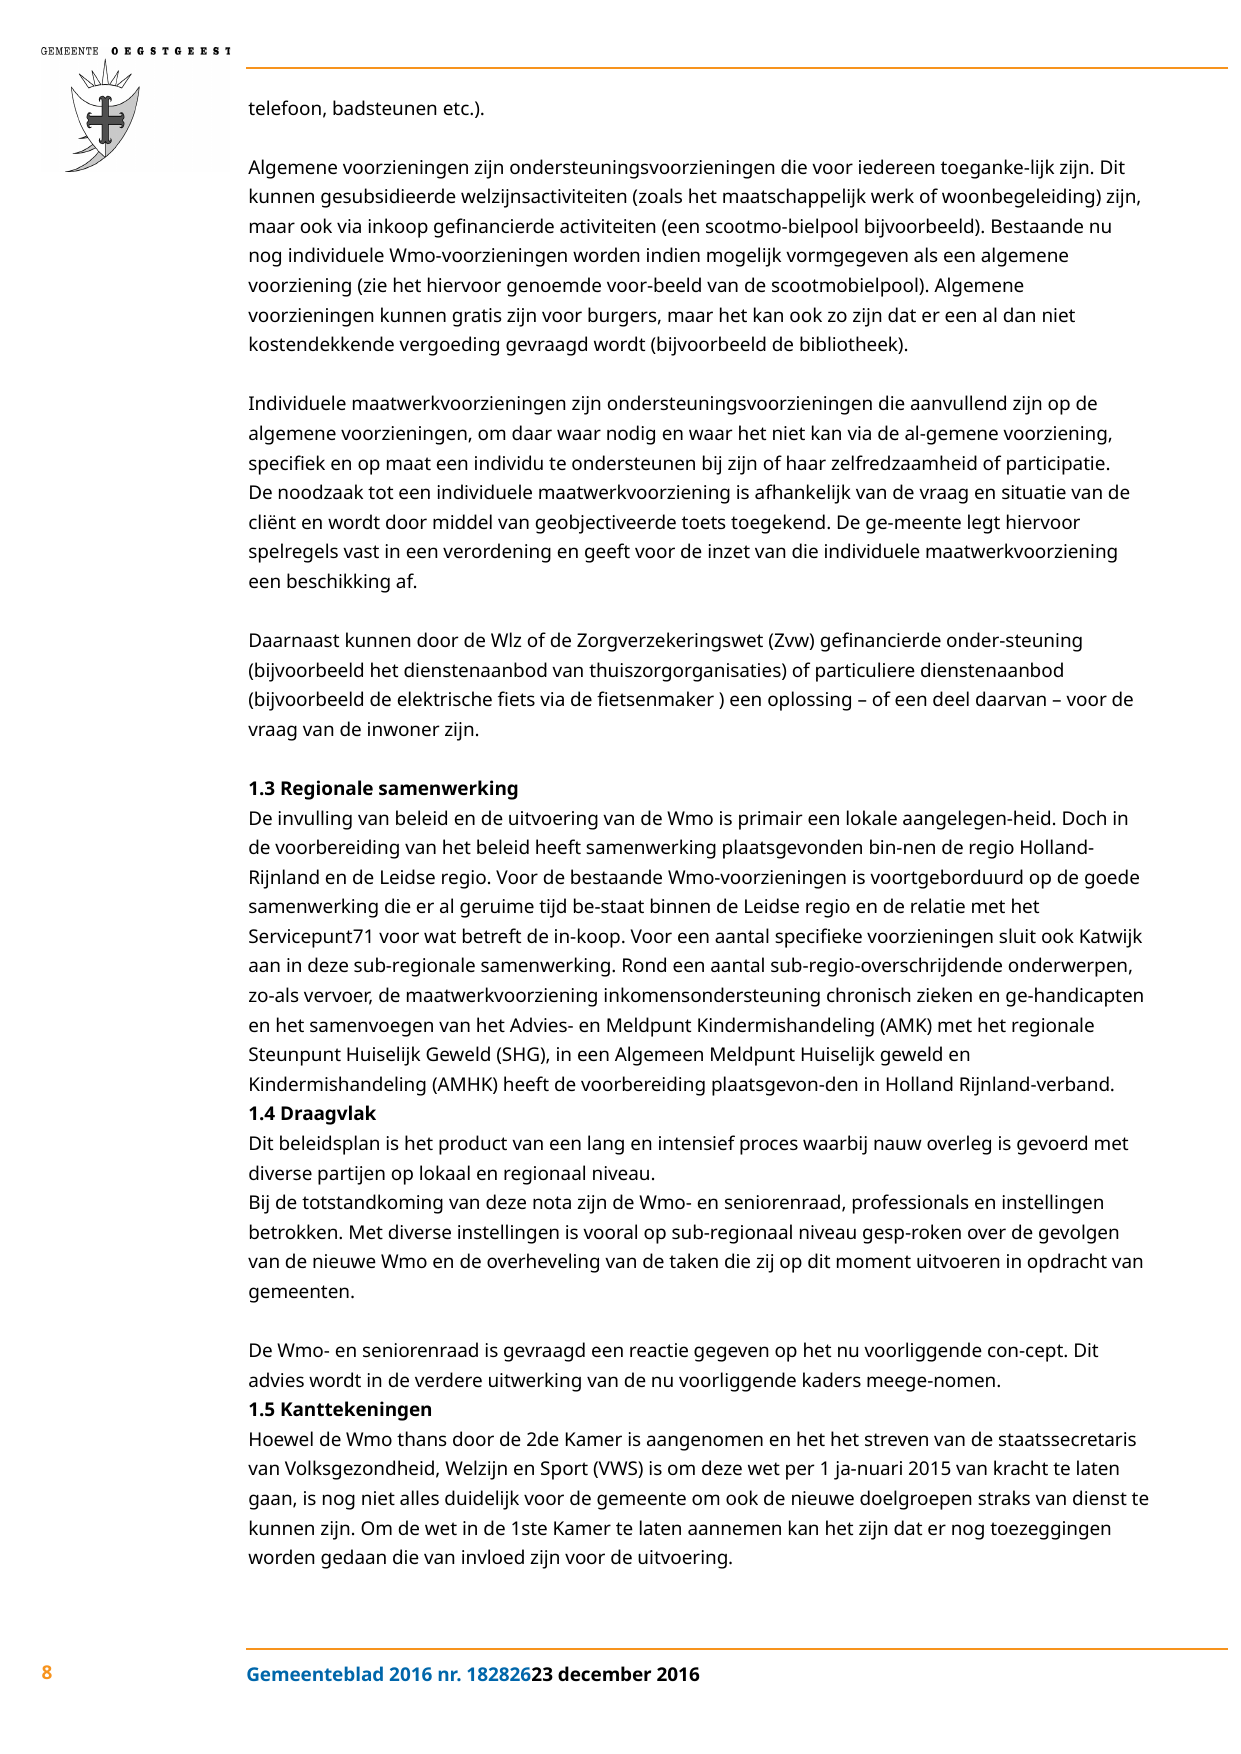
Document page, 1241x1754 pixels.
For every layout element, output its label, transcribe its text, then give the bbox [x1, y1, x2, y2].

text De noodzaak tot een individuele maatwerkvoorziening is afhankelijk van de vraag en situatie van de cliënt en wordt door middel van geobjectiveerde toets toegekend. De ge-meente legt hiervoor spelregels vast in een verordening en geeft voor de inzet van die individuele maatwerkvoorziening een beschikking af. [248, 479, 1152, 594]
text Individuele maatwerkvoorzieningen zijn ondersteuningsvoorzieningen die aanvullend zijn op de algemene voorzieningen, om daar waar nodig en waar het niet kan via de al-gemene voorziening, specifiek en op maat een individu te ondersteunen bij zijn of haar zelfredzaamheid of participatie. [248, 391, 1152, 476]
text Algemene voorzieningen zijn ondersteuningsvoorzieningen die voor iedereen toeganke-lijk zijn. Dit kunnen gesubsidieerde welzijnsactiviteiten (zoals het maatschappelijk werk of woonbegeleiding) zijn, maar ook via inkoop gefinancierde activiteiten (een scootmo-bielpool bijvoorbeeld). Bestaande nu nog individuele Wmo-voorzieningen worden indien mogelijk vormgegeven als een algemene voorziening (zie het hiervoor genoemde voor-beeld van de scootmobielpool). Algemene voorzieningen kunnen gratis zijn voor burgers, maar het kan ook zo zijn dat er een al dan niet kostendekkende vergoeding gevraagd wordt (bijvoorbeeld de bibliotheek). [248, 154, 1152, 357]
text Bij de totstandkoming van deze nota zijn de Wmo- en seniorenraad, professionals en instellingen betrokken. Met diverse instellingen is vooral op sub-regionaal niveau gesp-roken over de gevolgen van de nieuwe Wmo en de overheveling van de taken die zij op dit moment uitvoeren in opdracht van gemeenten. [248, 1189, 1152, 1304]
picture [41, 47, 231, 172]
text 1.3 Regionale samenwerking [248, 775, 1152, 801]
text Daarnaast kunnen door de Wlz of de Zorgverzekeringswet (Zvw) gefinancierde onder-steuning (bijvoorbeeld het dienstenaanbod van thuiszorgorganisaties) of particuliere dienstenaanbod (bijvoorbeeld de elektrische fiets via de fietsenmaker ) een oplossing – of een deel daarvan – voor de vraag van de inwoner zijn. [248, 627, 1152, 742]
text Dit beleidsplan is het product van een lang en intensief proces waarbij nauw overleg is gevoerd met diverse partijen op lokaal en regionaal niveau. [248, 1130, 1152, 1186]
text De Wmo- en seniorenraad is gevraagd een reactie gegeven op het nu voorliggende con-cept. Dit advies wordt in de verdere uitwerking van de nu voorliggende kaders meege-nomen. [248, 1337, 1152, 1393]
text De invulling van beleid en de uitvoering van de Wmo is primair een lokale aangelegen-heid. Doch in de voorbereiding van het beleid heeft samenwerking plaatsgevonden bin-nen de regio Holland-Rijnland en de Leidse regio. Voor de bestaande Wmo-voorzieningen is voortgeborduurd op de goede samenwerking die er al geruime tijd be-staat binnen de Leidse regio en de relatie met het Servicepunt71 voor wat betreft de in-koop. Voor een aantal specifieke voorzieningen sluit ook Katwijk aan in deze sub-regionale samenwerking. Rond een aantal sub-regio-overschrijdende onderwerpen, zo-als vervoer, de maatwerkvoorziening inkomensondersteuning chronisch zieken en ge-handicapten en het samenvoegen van het Advies- en Meldpunt Kindermishandeling (AMK) met het regionale Steunpunt Huiselijk Geweld (SHG), in een Algemeen Meldpunt Huiselijk geweld en Kindermishandeling (AMHK) heeft de voorbereiding plaatsgevon-den in Holland Rijnland-verband. [248, 805, 1152, 1097]
text 1.4 Draagvlak [248, 1101, 1152, 1126]
text 1.5 Kanttekeningen [248, 1396, 1152, 1422]
text Hoewel de Wmo thans door de 2de Kamer is aangenomen en het het streven van de staatssecretaris van Volksgezondheid, Welzijn en Sport (VWS) is om deze wet per 1 ja-nuari 2015 van kracht te laten gaan, is nog niet alles duidelijk voor de gemeente om ook de nieuwe doelgroepen straks van dienst te kunnen zijn. Om de wet in de 1ste Kamer te laten aannemen kan het zijn dat er nog toezeggingen worden gedaan die van invloed zijn voor de uitvoering. [248, 1426, 1152, 1570]
text telefoon, badsteunen etc.). [248, 95, 1152, 121]
